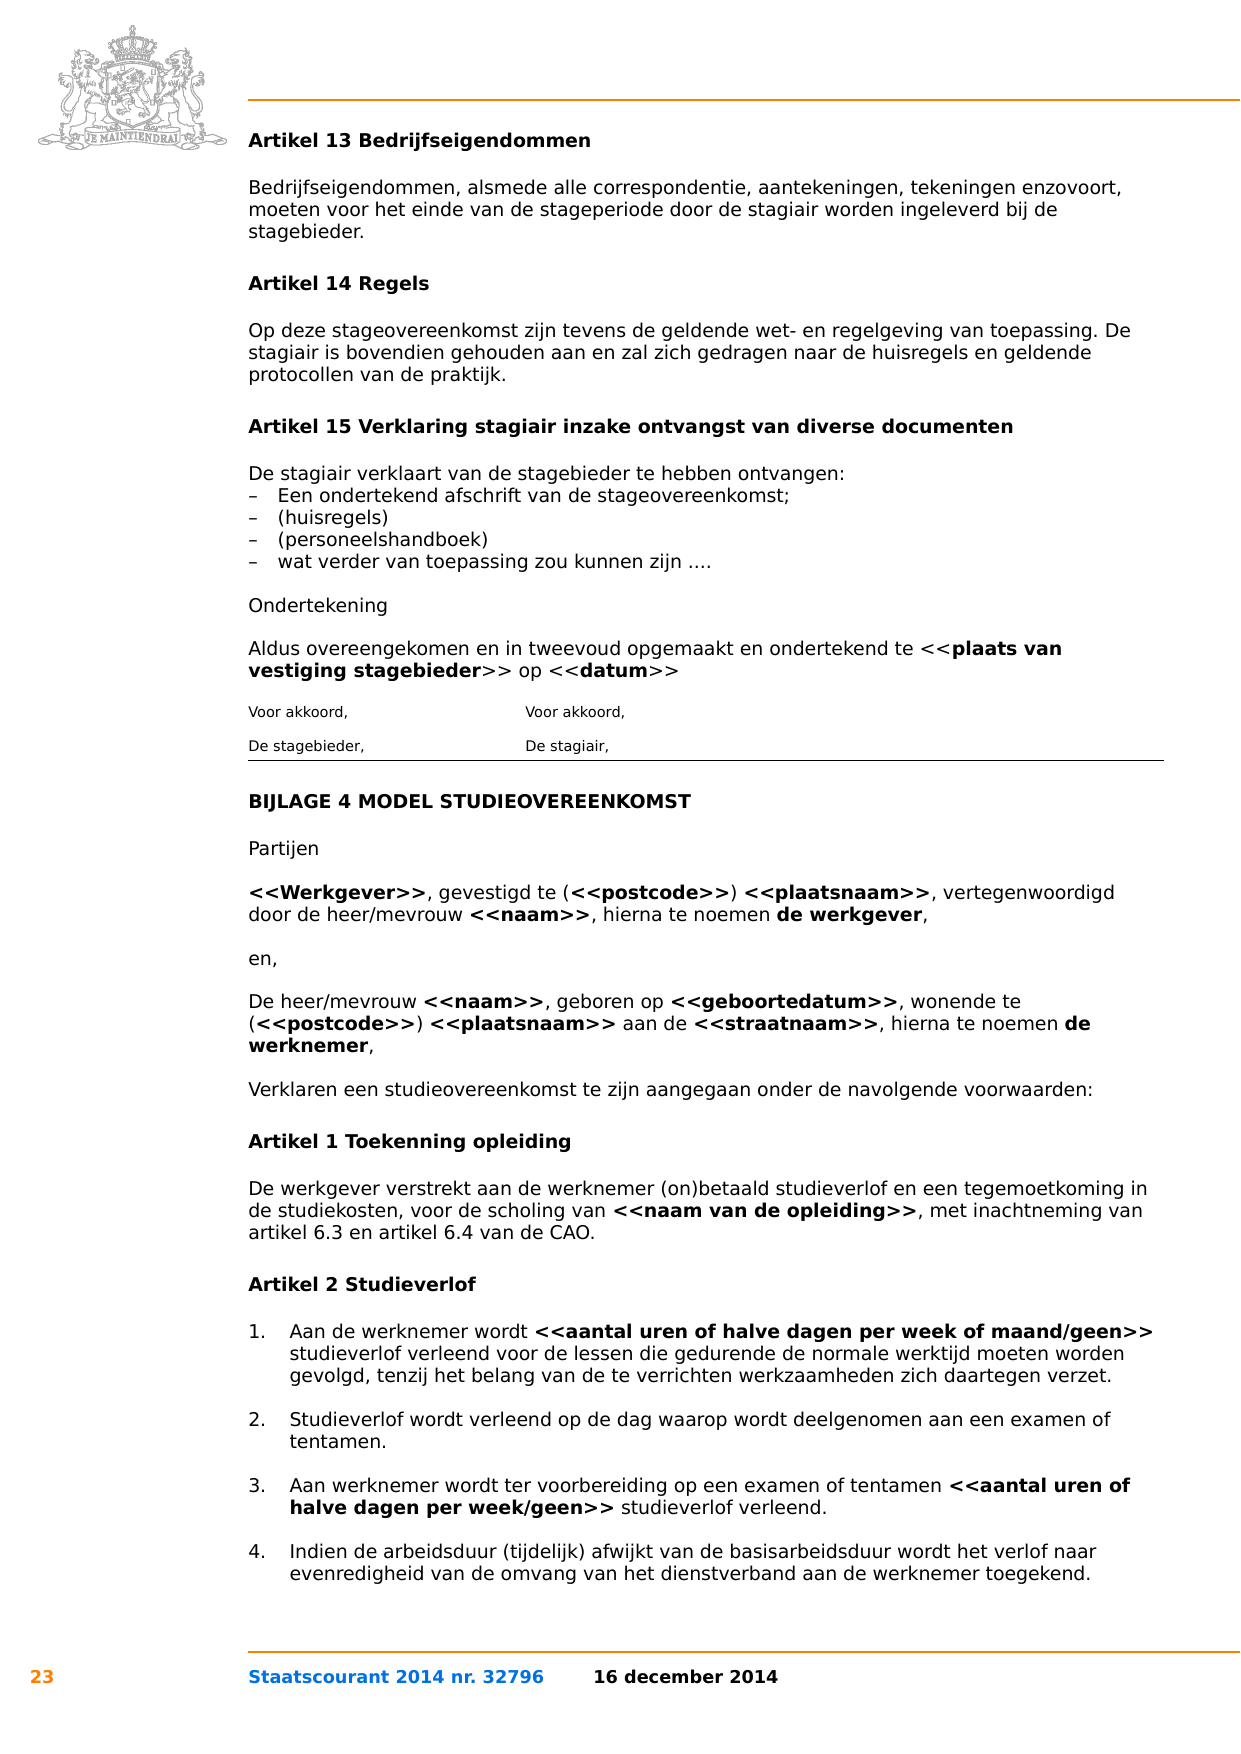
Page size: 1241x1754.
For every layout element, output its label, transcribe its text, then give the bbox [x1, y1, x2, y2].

table_cell [519, 721, 1163, 738]
text – (huisregels) [248, 507, 1163, 529]
subtitle Artikel 14 Regels [248, 273, 1163, 295]
text Op deze stageovereenkomst zijn tevens de geldende wet- en regelgeving van toepassing. De stagiair is bovendien gehouden aan en zal zich gedragen naar de huisregels en geldende protocollen van de praktijk. [248, 320, 1163, 386]
text Partijen [248, 838, 1163, 860]
text De heer/mevrouw <<naam>>, geboren op <<geboortedatum>>, wonende te (<<postcode>>) <<plaatsnaam>> aan de <<straatnaam>>, hierna te noemen de werknemer, [248, 991, 1163, 1057]
table_header Voor akkoord, [248, 704, 519, 721]
text De werkgever verstrekt aan de werknemer (on)betaald studieverlof en een tegemoetkoming in de studiekosten, voor de scholing van <<naam van de opleiding>>, met inachtneming van artikel 6.3 en artikel 6.4 van de CAO. [248, 1178, 1163, 1244]
text De stagiair verklaart van de stagebieder te hebben ontvangen: [248, 463, 1163, 485]
subtitle Artikel 1 Toekenning opleiding [248, 1131, 1163, 1153]
text 2. Studieverlof wordt verleend op de dag waarop wordt deelgenomen aan een examen of tentamen. [248, 1409, 1163, 1453]
table_cell [248, 721, 519, 738]
subtitle Artikel 13 Bedrijfseigendommen [248, 130, 1163, 152]
subtitle BIJLAGE 4 MODEL STUDIEOVEREENKOMST [248, 791, 1163, 813]
text – wat verder van toepassing zou kunnen zijn .... [248, 551, 1163, 573]
text – Een ondertekend afschrift van de stageovereenkomst; [248, 485, 1163, 507]
subtitle Artikel 15 Verklaring stagiair inzake ontvangst van diverse documenten [248, 416, 1163, 438]
text 1. Aan de werknemer wordt <<aantal uren of halve dagen per week of maand/geen>> studieverlof verleend voor de lessen die gedurende de normale werktijd moeten worden gevolgd, tenzij het belang van de te verrichten werkzaamheden zich daartegen verzet. [248, 1321, 1163, 1387]
text <<Werkgever>>, gevestigd te (<<postcode>>) <<plaatsnaam>>, vertegenwoordigd door de heer/mevrouw <<naam>>, hierna te noemen de werkgever, [248, 882, 1163, 926]
picture [38, 25, 227, 150]
text en, [248, 947, 1163, 969]
text Bedrijfseigendommen, alsmede alle correspondentie, aantekeningen, tekeningen enzovoort, moeten voor het einde van de stageperiode door de stagiair worden ingeleverd bij de stagebieder. [248, 177, 1163, 243]
subtitle Artikel 2 Studieverlof [248, 1274, 1163, 1296]
text – (personeelshandboek) [248, 529, 1163, 551]
text Aldus overeengekomen en in tweevoud opgemaakt en ondertekend te <<plaats van vestiging stagebieder>> op <<datum>> [248, 638, 1163, 682]
table_header Voor akkoord, [519, 704, 1163, 721]
text 4. Indien de arbeidsduur (tijdelijk) afwijkt van de basisarbeidsduur wordt het verlof naar evenredigheid van de omvang van het dienstverband aan de werknemer toegekend. [248, 1541, 1163, 1584]
table_cell De stagebieder, [248, 738, 519, 760]
text Verklaren een studieovereenkomst te zijn aangegaan onder de navolgende voorwaarden: [248, 1079, 1163, 1101]
text Ondertekening [248, 594, 1163, 616]
text 3. Aan werknemer wordt ter voorbereiding op een examen of tentamen <<aantal uren of halve dagen per week/geen>> studieverlof verleend. [248, 1475, 1163, 1519]
table_cell De stagiair, [519, 738, 1163, 760]
